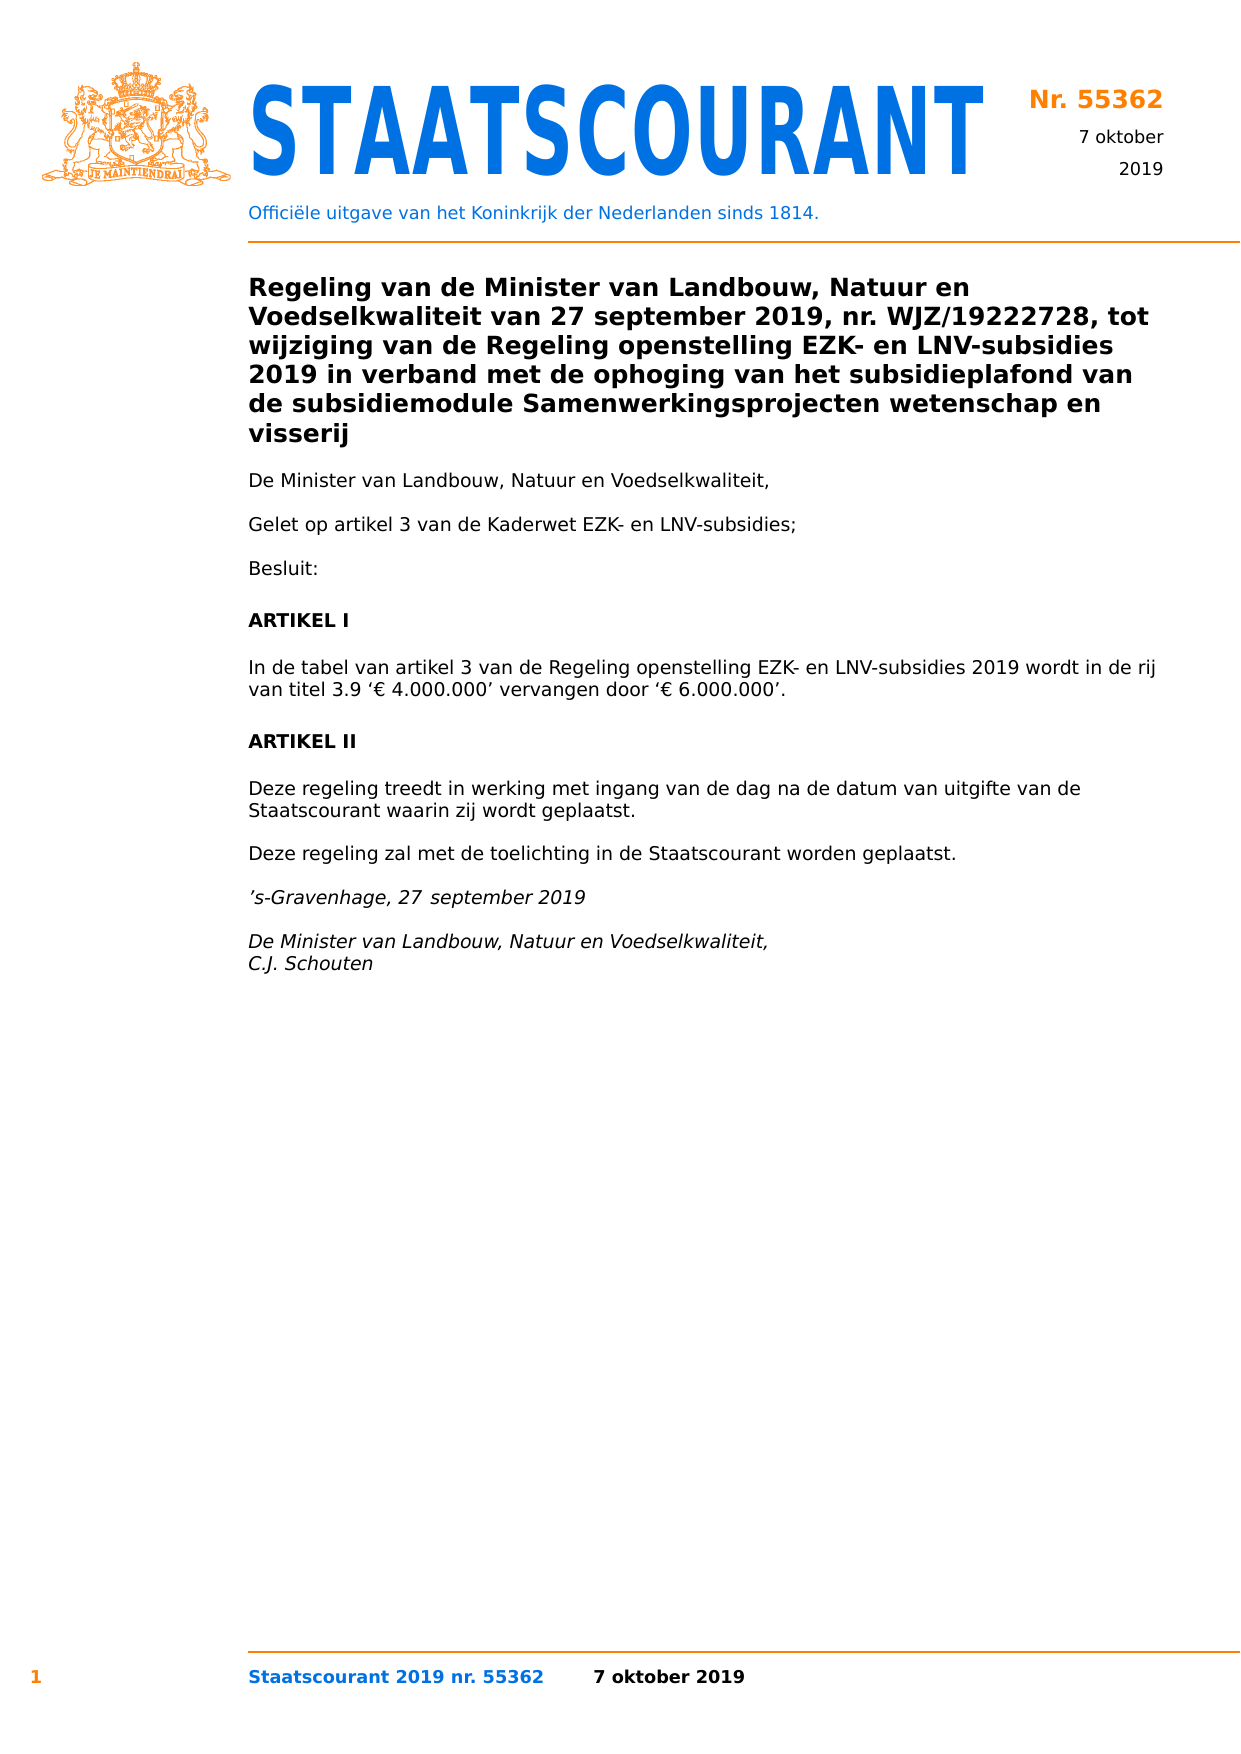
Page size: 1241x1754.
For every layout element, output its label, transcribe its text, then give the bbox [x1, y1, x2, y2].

subtitle ARTIKEL II [248, 731, 1163, 752]
table_cell 7 oktober [998, 121, 1240, 153]
text De Minister van Landbouw, Natuur en Voedselkwaliteit, [248, 470, 1163, 492]
table_cell 2019 [998, 153, 1240, 203]
subtitle Regeling van de Minister van Landbouw, Natuur en Voedselkwaliteit van 27 september 2019, nr. WJZ/19222728, tot wijziging van de Regeling openstelling EZK- en LNV-subsidies 2019 in verband met de ophoging van het subsidieplafond van de subsidiemodule Samenwerkingsprojecten wetenschap en visserij [248, 273, 1163, 448]
text Besluit: [248, 558, 1163, 579]
picture [41, 62, 231, 186]
text Deze regeling treedt in werking met ingang van de dag na de datum van uitgifte van de Staatscourant waarin zij wordt geplaatst. [248, 777, 1163, 821]
text Gelet op artikel 3 van de Kaderwet EZK- en LNV-subsidies; [248, 514, 1163, 536]
table_header Nr. 55362 [998, 62, 1240, 121]
text ’s-Gravenhage, 27 september 2019 [248, 887, 1163, 909]
text Deze regeling zal met de toelichting in de Staatscourant worden geplaatst. [248, 843, 1163, 865]
table_header [25, 62, 248, 241]
text De Minister van Landbouw, Natuur en Voedselkwaliteit, C.J. Schouten [248, 931, 1163, 975]
text In de tabel van artikel 3 van de Regeling openstelling EZK- en LNV-subsidies 2019 wordt in de rij van titel 3.9 ‘€ 4.000.000’ vervangen door ‘€ 6.000.000’. [248, 657, 1163, 701]
table_header STAATSCOURANT [248, 62, 998, 203]
subtitle ARTIKEL I [248, 609, 1163, 632]
table_cell Officiële uitgave van het Koninkrijk der Nederlanden sinds 1814. [248, 203, 1240, 241]
